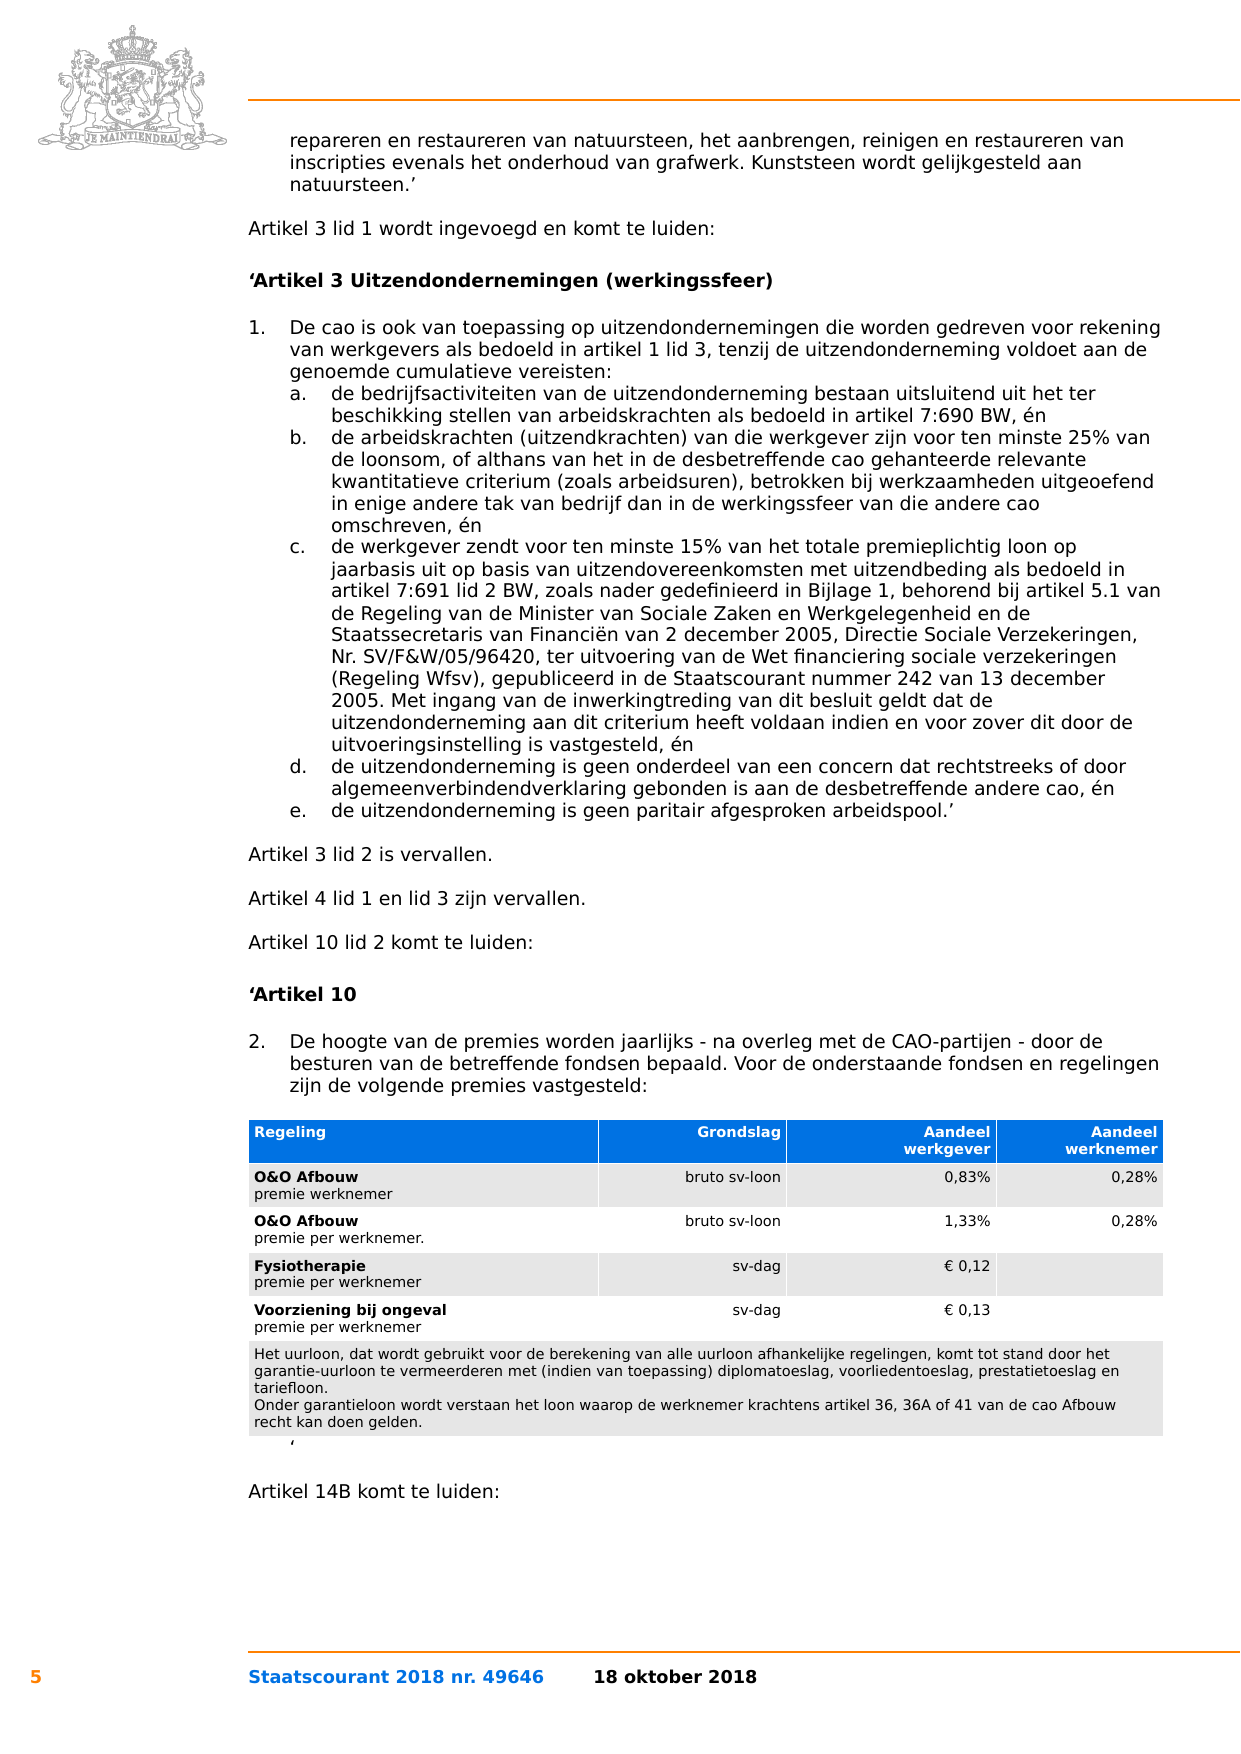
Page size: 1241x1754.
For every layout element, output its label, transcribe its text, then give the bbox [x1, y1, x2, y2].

text c. de werkgever zendt voor ten minste 15% van het totale premieplichtig loon op jaarbasis uit op basis van uitzendovereenkomsten met uitzendbeding als bedoeld in artikel 7:691 lid 2 BW, zoals nader gedefinieerd in Bijlage 1, behorend bij artikel 5.1 van de Regeling van de Minister van Sociale Zaken en Werkgelegenheid en de Staatssecretaris van Financiën van 2 december 2005, Directie Sociale Verzekeringen, Nr. SV/F&W/05/96420, ter uitvoering van de Wet financiering sociale verzekeringen (Regeling Wfsv), gepubliceerd in de Staatscourant nummer 242 van 13 december 2005. Met ingang van de inwerkingtreding van dit besluit geldt dat de uitzendonderneming aan dit criterium heeft voldaan indien en voor zover dit door de uitvoeringsinstelling is vastgesteld, én [289, 536, 1163, 756]
table_cell [997, 1253, 1163, 1296]
subtitle ‘Artikel 3 Uitzendondernemingen (werkingssfeer) [248, 270, 1163, 292]
subtitle ‘Artikel 10 [248, 984, 1163, 1006]
text Artikel 14B komt te luiden: [248, 1481, 1163, 1503]
text Artikel 3 lid 2 is vervallen. [248, 844, 1163, 866]
table_cell O&O Afbouw premie per werknemer. [249, 1208, 598, 1252]
table_cell sv-dag [599, 1253, 786, 1296]
table_cell 0,28% [997, 1164, 1163, 1207]
table_cell O&O Afbouw premie werknemer [249, 1164, 598, 1207]
table_cell [997, 1297, 1163, 1340]
text d. de uitzendonderneming is geen onderdeel van een concern dat rechtstreeks of door algemeenverbindendverklaring gebonden is aan de desbetreffende andere cao, én [289, 756, 1163, 800]
text ‘ [289, 1437, 1163, 1459]
text e. de uitzendonderneming is geen paritair afgesproken arbeidspool.’ [289, 800, 1163, 822]
table_cell € 0,13 [787, 1297, 996, 1340]
table_cell bruto sv-loon [599, 1208, 786, 1252]
table_header Aandeel werkgever [787, 1120, 996, 1163]
table_cell 1,33% [787, 1208, 996, 1252]
text 1. De cao is ook van toepassing op uitzendondernemingen die worden gedreven voor rekening van werkgevers als bedoeld in artikel 1 lid 3, tenzij de uitzendonderneming voldoet aan de genoemde cumulatieve vereisten: [248, 317, 1163, 383]
table_cell 0,83% [787, 1164, 996, 1207]
picture [38, 25, 227, 150]
text a. de bedrijfsactiviteiten van de uitzendonderneming bestaan uitsluitend uit het ter beschikking stellen van arbeidskrachten als bedoeld in artikel 7:690 BW, én [289, 383, 1163, 427]
table_cell Het uurloon, dat wordt gebruikt voor de berekening van alle uurloon afhankelijke regelingen, komt tot stand door het garantie-uurloon te vermeerderen met (indien van toepassing) diplomatoeslag, voorliedentoeslag, prestatietoeslag en tariefloon. Onder garantieloon wordt verstaan het loon waarop de werknemer krachtens artikel 36, 36A of 41 van de cao Afbouw recht kan doen gelden. [249, 1341, 1163, 1436]
table_cell 0,28% [997, 1208, 1163, 1252]
table_cell Fysiotherapie premie per werknemer [249, 1253, 598, 1296]
text Artikel 3 lid 1 wordt ingevoegd en komt te luiden: [248, 218, 1163, 240]
table_cell bruto sv-loon [599, 1164, 786, 1207]
text 2. De hoogte van de premies worden jaarlijks - na overleg met de CAO-partijen - door de besturen van de betreffende fondsen bepaald. Voor de onderstaande fondsen en regelingen zijn de volgende premies vastgesteld: [248, 1031, 1163, 1097]
text repareren en restaureren van natuursteen, het aanbrengen, reinigen en restaureren van inscripties evenals het onderhoud van grafwerk. Kunststeen wordt gelijkgesteld aan natuursteen.’ [248, 130, 1163, 196]
table_header Regeling [249, 1120, 598, 1163]
table_cell sv-dag [599, 1297, 786, 1340]
table_header Aandeel werknemer [997, 1120, 1163, 1163]
table_header Grondslag [599, 1120, 786, 1163]
text Artikel 4 lid 1 en lid 3 zijn vervallen. [248, 888, 1163, 910]
text b. de arbeidskrachten (uitzendkrachten) van die werkgever zijn voor ten minste 25% van de loonsom, of althans van het in de desbetreffende cao gehanteerde relevante kwantitatieve criterium (zoals arbeidsuren), betrokken bij werkzaamheden uitgeoefend in enige andere tak van bedrijf dan in de werkingssfeer van die andere cao omschreven, én [289, 427, 1163, 536]
text Artikel 10 lid 2 komt te luiden: [248, 932, 1163, 954]
table_cell € 0,12 [787, 1253, 996, 1296]
table_cell Voorziening bij ongeval premie per werknemer [249, 1297, 598, 1340]
